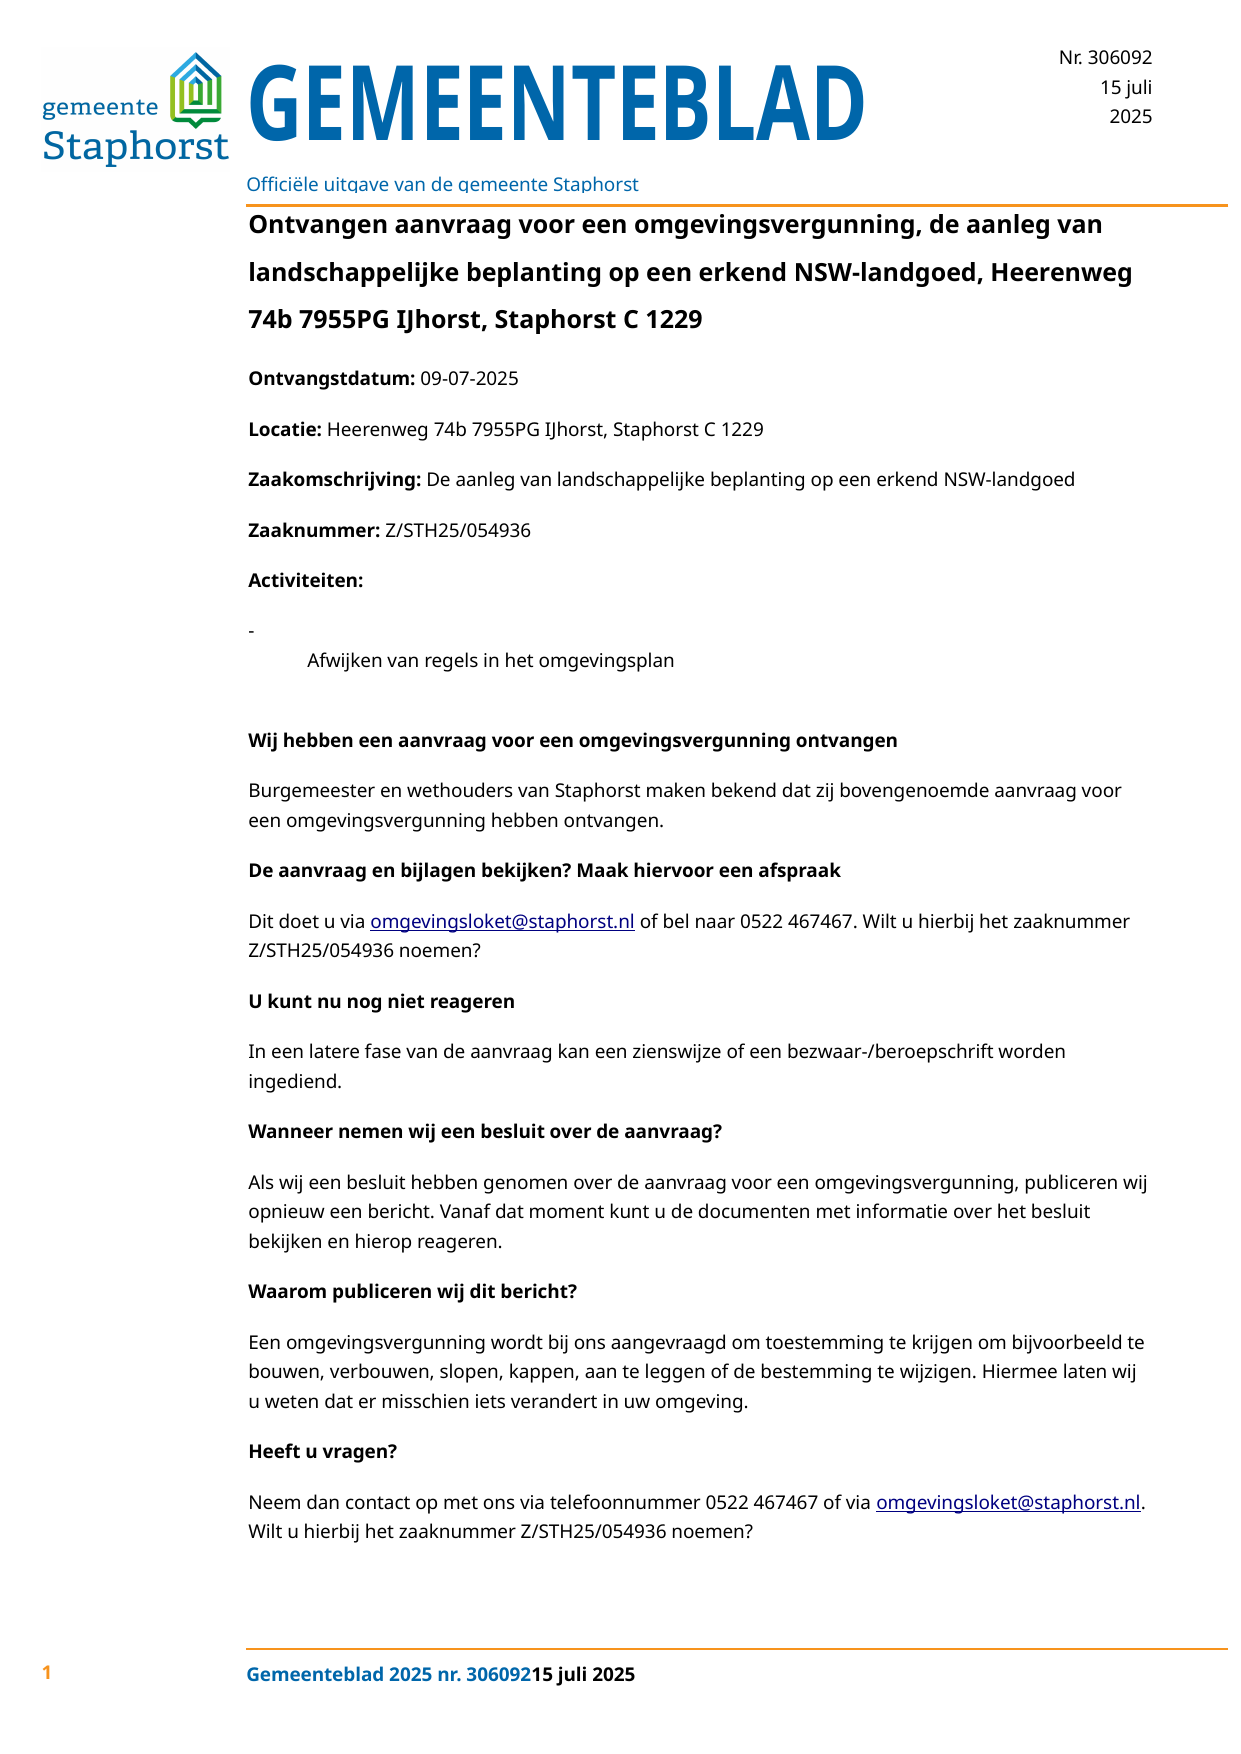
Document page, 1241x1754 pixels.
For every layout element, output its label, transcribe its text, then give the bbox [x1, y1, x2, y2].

text Ontvangstdatum: 09-07-2025 [248, 366, 1152, 391]
text Dit doet u via omgevingsloket@staphorst.nl of bel naar 0522 467467. Wilt u hierbij het zaaknummer Z/STH25/054936 noemen? [248, 908, 1152, 963]
text In een latere fase van de aanvraag kan een zienswijze of een bezwaar-/beroepschrift worden ingediend. [248, 1038, 1152, 1094]
text Heeft u vragen? [248, 1438, 1152, 1464]
text Ontvangen aanvraag voor een omgevingsvergunning, de aanleg van landschappelijke beplanting op een erkend NSW-landgoed, Heerenweg 74b 7955PG IJhorst, Staphorst C 1229 [248, 207, 1152, 336]
text Activiteiten: [248, 567, 1152, 593]
text Neem dan contact op met ons via telefoonnummer 0522 467467 of via omgevingsloket@staphorst.nl. Wilt u hierbij het zaaknummer Z/STH25/054936 noemen? [248, 1489, 1152, 1544]
text Wanneer nemen wij een besluit over de aanvraag? [248, 1118, 1152, 1144]
text Burgemeester en wethouders van Staphorst maken bekend dat zij bovengenoemde aanvraag voor een omgevingsvergunning hebben ontvangen. [248, 778, 1152, 833]
text Zaakomschrijving: De aanleg van landschappelijke beplanting op een erkend NSW-landgoed [248, 466, 1152, 492]
list Afwijken van regels in het omgevingsplan [248, 647, 1152, 673]
text Wij hebben een aanvraag voor een omgevingsvergunning ontvangen [248, 727, 1152, 753]
picture [41, 47, 231, 172]
text U kunt nu nog niet reageren [248, 988, 1152, 1014]
text Een omgevingsvergunning wordt bij ons aangevraagd om toestemming te krijgen om bijvoorbeeld te bouwen, verbouwen, slopen, kappen, aan te leggen of de bestemming te wijzigen. Hiermee laten wij u weten dat er misschien iets verandert in uw omgeving. [248, 1329, 1152, 1414]
text Zaaknummer: Z/STH25/054936 [248, 517, 1152, 542]
text Waarom publiceren wij dit bericht? [248, 1278, 1152, 1304]
text Als wij een besluit hebben genomen over de aanvraag voor een omgevingsvergunning, publiceren wij opnieuw een bericht. Vanaf dat moment kunt u de documenten met informatie over het besluit bekijken en hierop reageren. [248, 1169, 1152, 1254]
text De aanvraag en bijlagen bekijken? Maak hiervoor een afspraak [248, 858, 1152, 883]
text Locatie: Heerenweg 74b 7955PG IJhorst, Staphorst C 1229 [248, 416, 1152, 442]
